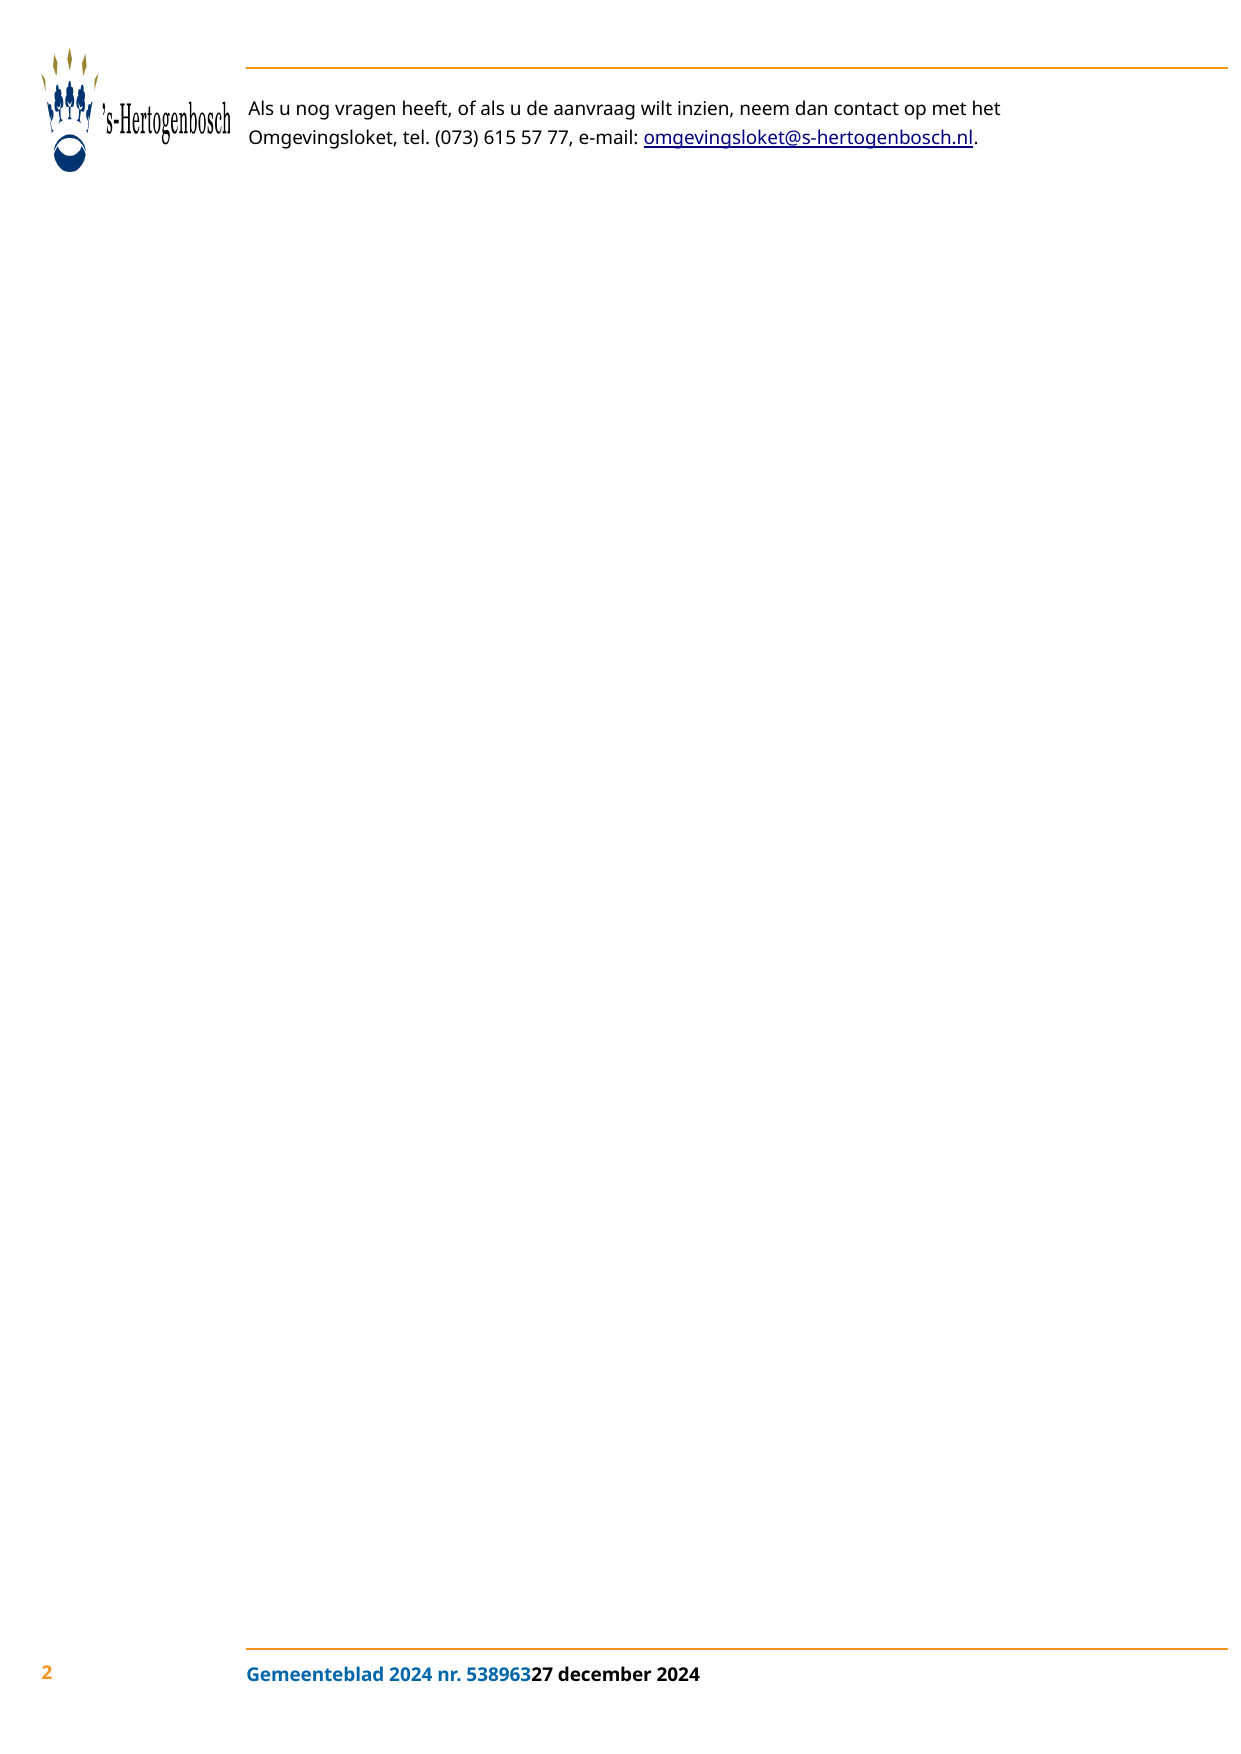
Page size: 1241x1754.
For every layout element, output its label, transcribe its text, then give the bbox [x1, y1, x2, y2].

picture [41, 47, 231, 172]
text Als u nog vragen heeft, of als u de aanvraag wilt inzien, neem dan contact op met het Omgevingsloket, tel. (073) 615 57 77, e-mail: omgevingsloket@s-hertogenbosch.nl. [248, 95, 1152, 150]
